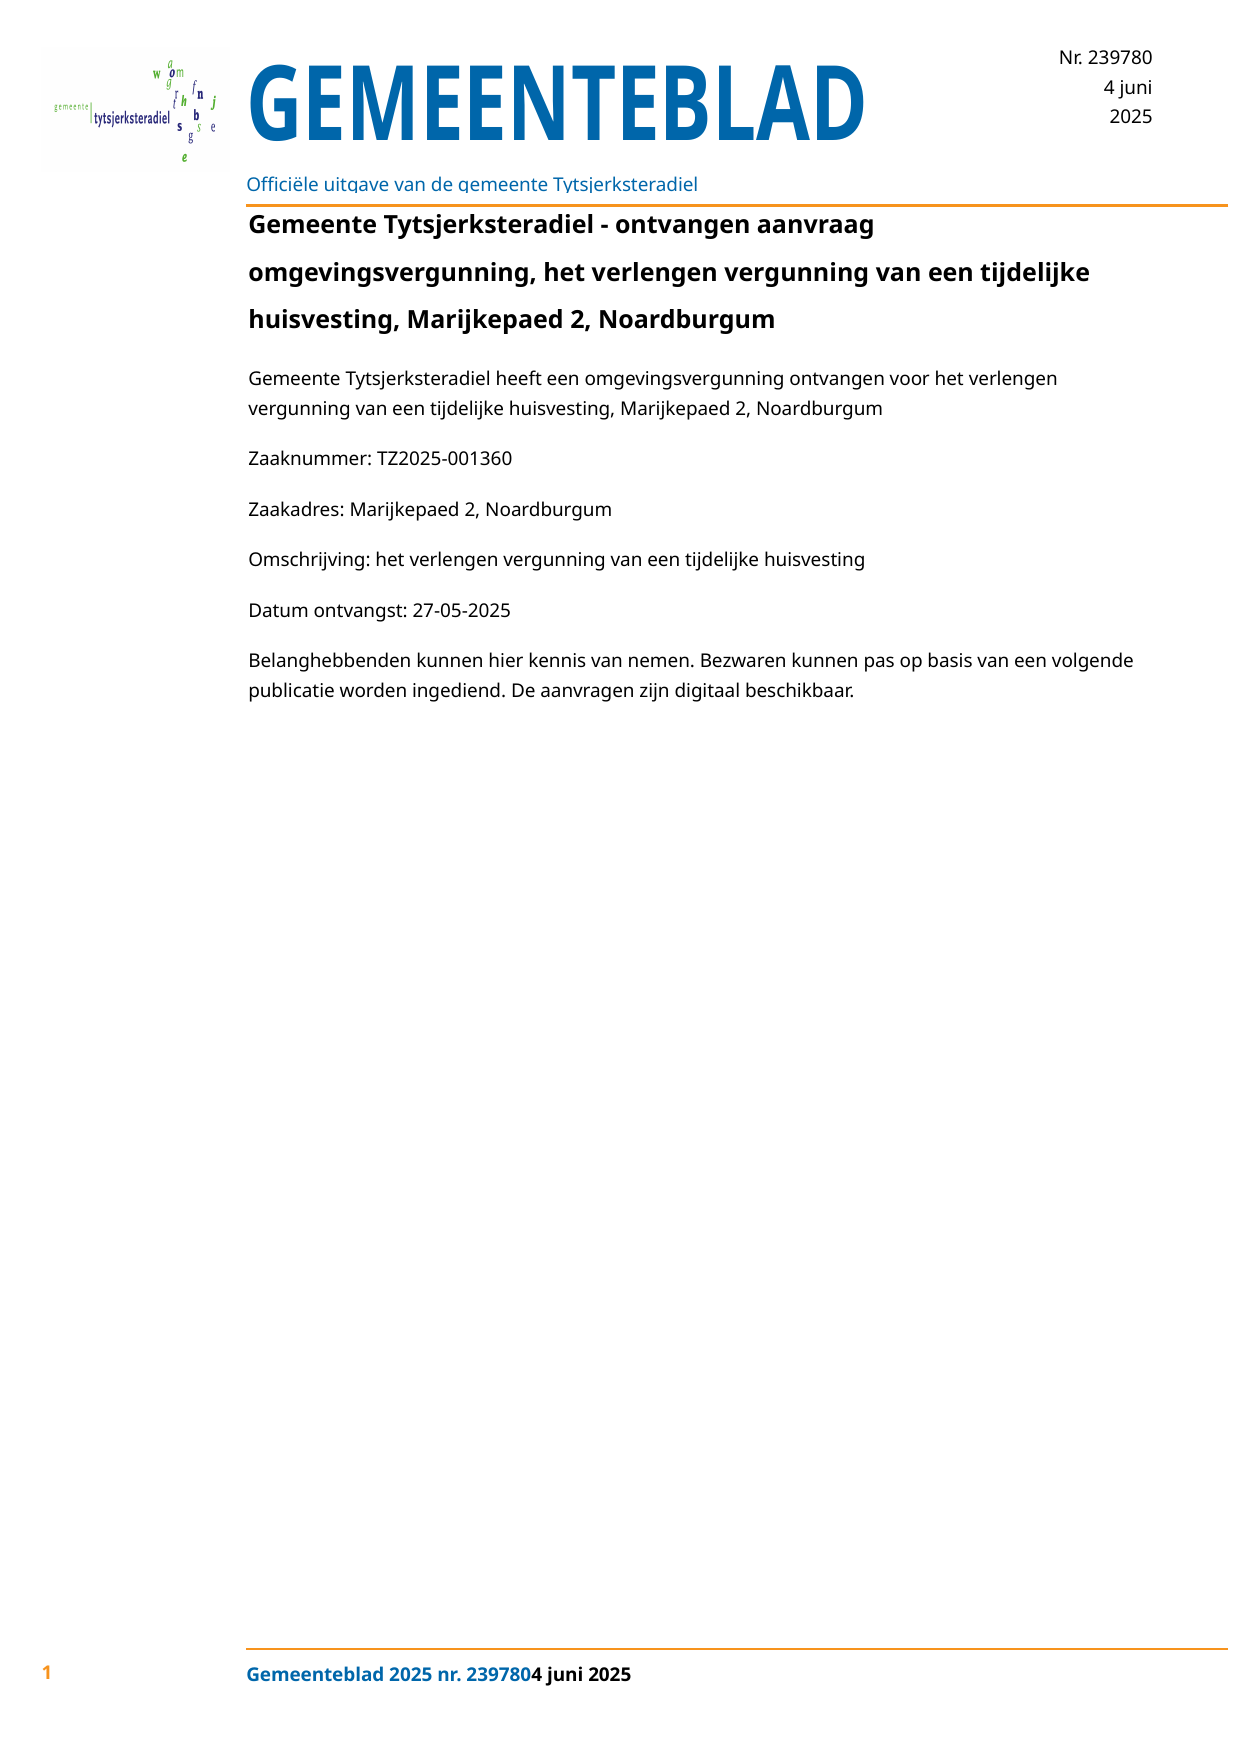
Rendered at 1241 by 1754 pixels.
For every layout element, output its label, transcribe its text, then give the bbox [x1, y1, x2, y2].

text Zaakadres: Marijkepaed 2, Noardburgum [248, 496, 1152, 522]
text Omschrijving: het verlengen vergunning van een tijdelijke huisvesting [248, 546, 1152, 572]
text Gemeente Tytsjerksteradiel heeft een omgevingsvergunning ontvangen voor het verlengen vergunning van een tijdelijke huisvesting, Marijkepaed 2, Noardburgum [248, 366, 1152, 421]
text Gemeente Tytsjerksteradiel - ontvangen aanvraag omgevingsvergunning, het verlengen vergunning van een tijdelijke huisvesting, Marijkepaed 2, Noardburgum [248, 207, 1152, 336]
picture [41, 47, 231, 172]
text Datum ontvangst: 27-05-2025 [248, 597, 1152, 622]
text Zaaknummer: TZ2025-001360 [248, 446, 1152, 471]
text Belanghebbenden kunnen hier kennis van nemen. Bezwaren kunnen pas op basis van een volgende publicatie worden ingediend. De aanvragen zijn digitaal beschikbaar. [248, 647, 1152, 702]
